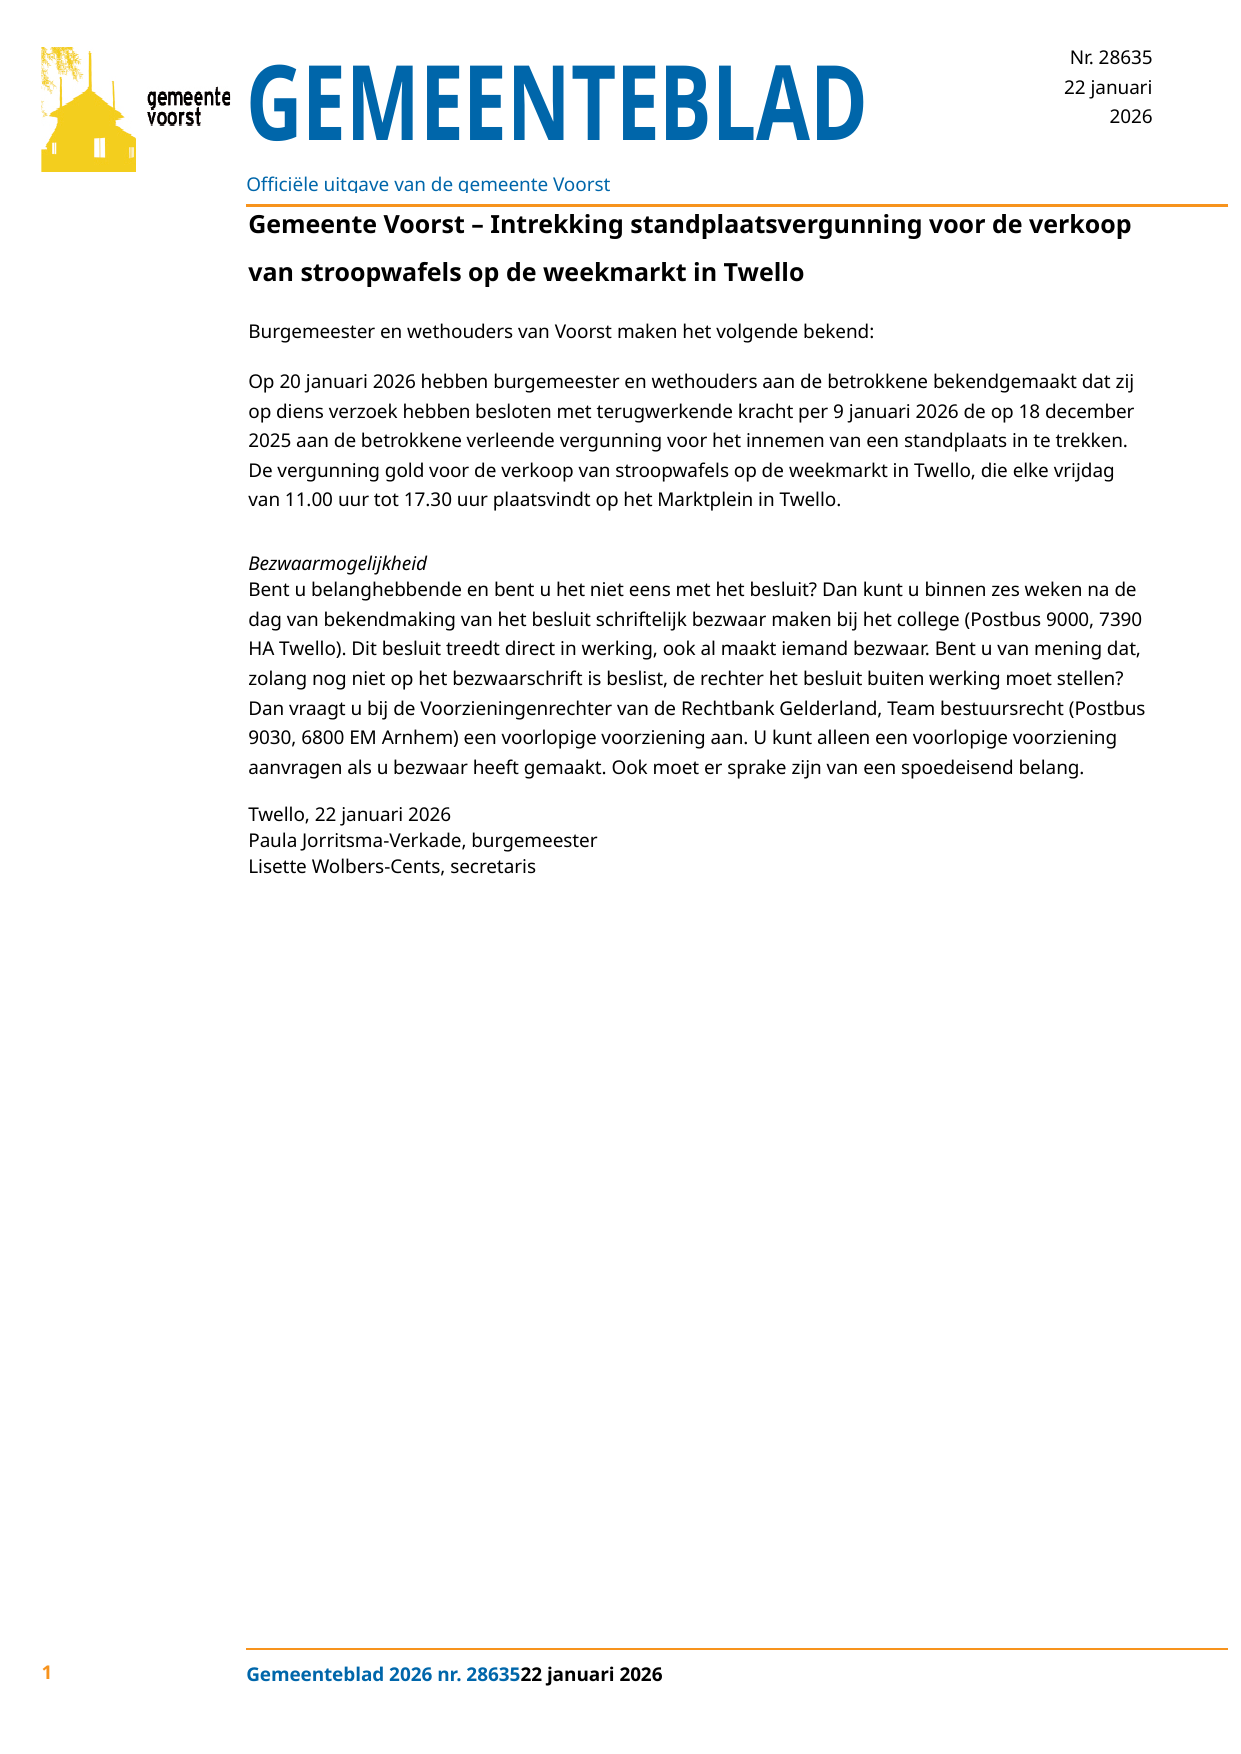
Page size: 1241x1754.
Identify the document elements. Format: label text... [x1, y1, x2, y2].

text Op 20 januari 2026 hebben burgemeester en wethouders aan de betrokkene bekendgemaakt dat zij op diens verzoek hebben besloten met terugwerkende kracht per 9 januari 2026 de op 18 december 2025 aan de betrokkene verleende vergunning voor het innemen van een standplaats in te trekken. De vergunning gold voor de verkoop van stroopwafels op de weekmarkt in Twello, die elke vrijdag van 11.00 uur tot 17.30 uur plaatsvindt op het Marktplein in Twello. [248, 368, 1152, 512]
text Gemeente Voorst – Intrekking standplaatsvergunning voor de verkoop van stroopwafels op de weekmarkt in Twello [248, 207, 1152, 288]
text Bent u belanghebbende en bent u het niet eens met het besluit? Dan kunt u binnen zes weken na de dag van bekendmaking van het besluit schriftelijk bezwaar maken bij het college (Postbus 9000, 7390 HA Twello). Dit besluit treedt direct in werking, ook al maakt iemand bezwaar. Bent u van mening dat, zolang nog niet op het bezwaarschrift is beslist, de rechter het besluit buiten werking moet stellen? Dan vraagt u bij de Voorzieningenrechter van de Rechtbank Gelderland, Team bestuursrecht (Postbus 9030, 6800 EM Arnhem) een voorlopige voorziening aan. U kunt alleen een voorlopige voorziening aanvragen als u bezwaar heeft gemaakt. Ook moet er sprake zijn van een spoedeisend belang. [248, 576, 1152, 779]
text Paula Jorritsma-Verkade, burgemeester [248, 827, 1152, 853]
picture [41, 47, 231, 172]
text Twello, 22 januari 2026 [248, 802, 1152, 827]
text Lisette Wolbers-Cents, secretaris [248, 853, 1152, 879]
text Burgemeester en wethouders van Voorst maken het volgende bekend: [248, 318, 1152, 344]
text Bezwaarmogelijkheid [248, 551, 1152, 576]
